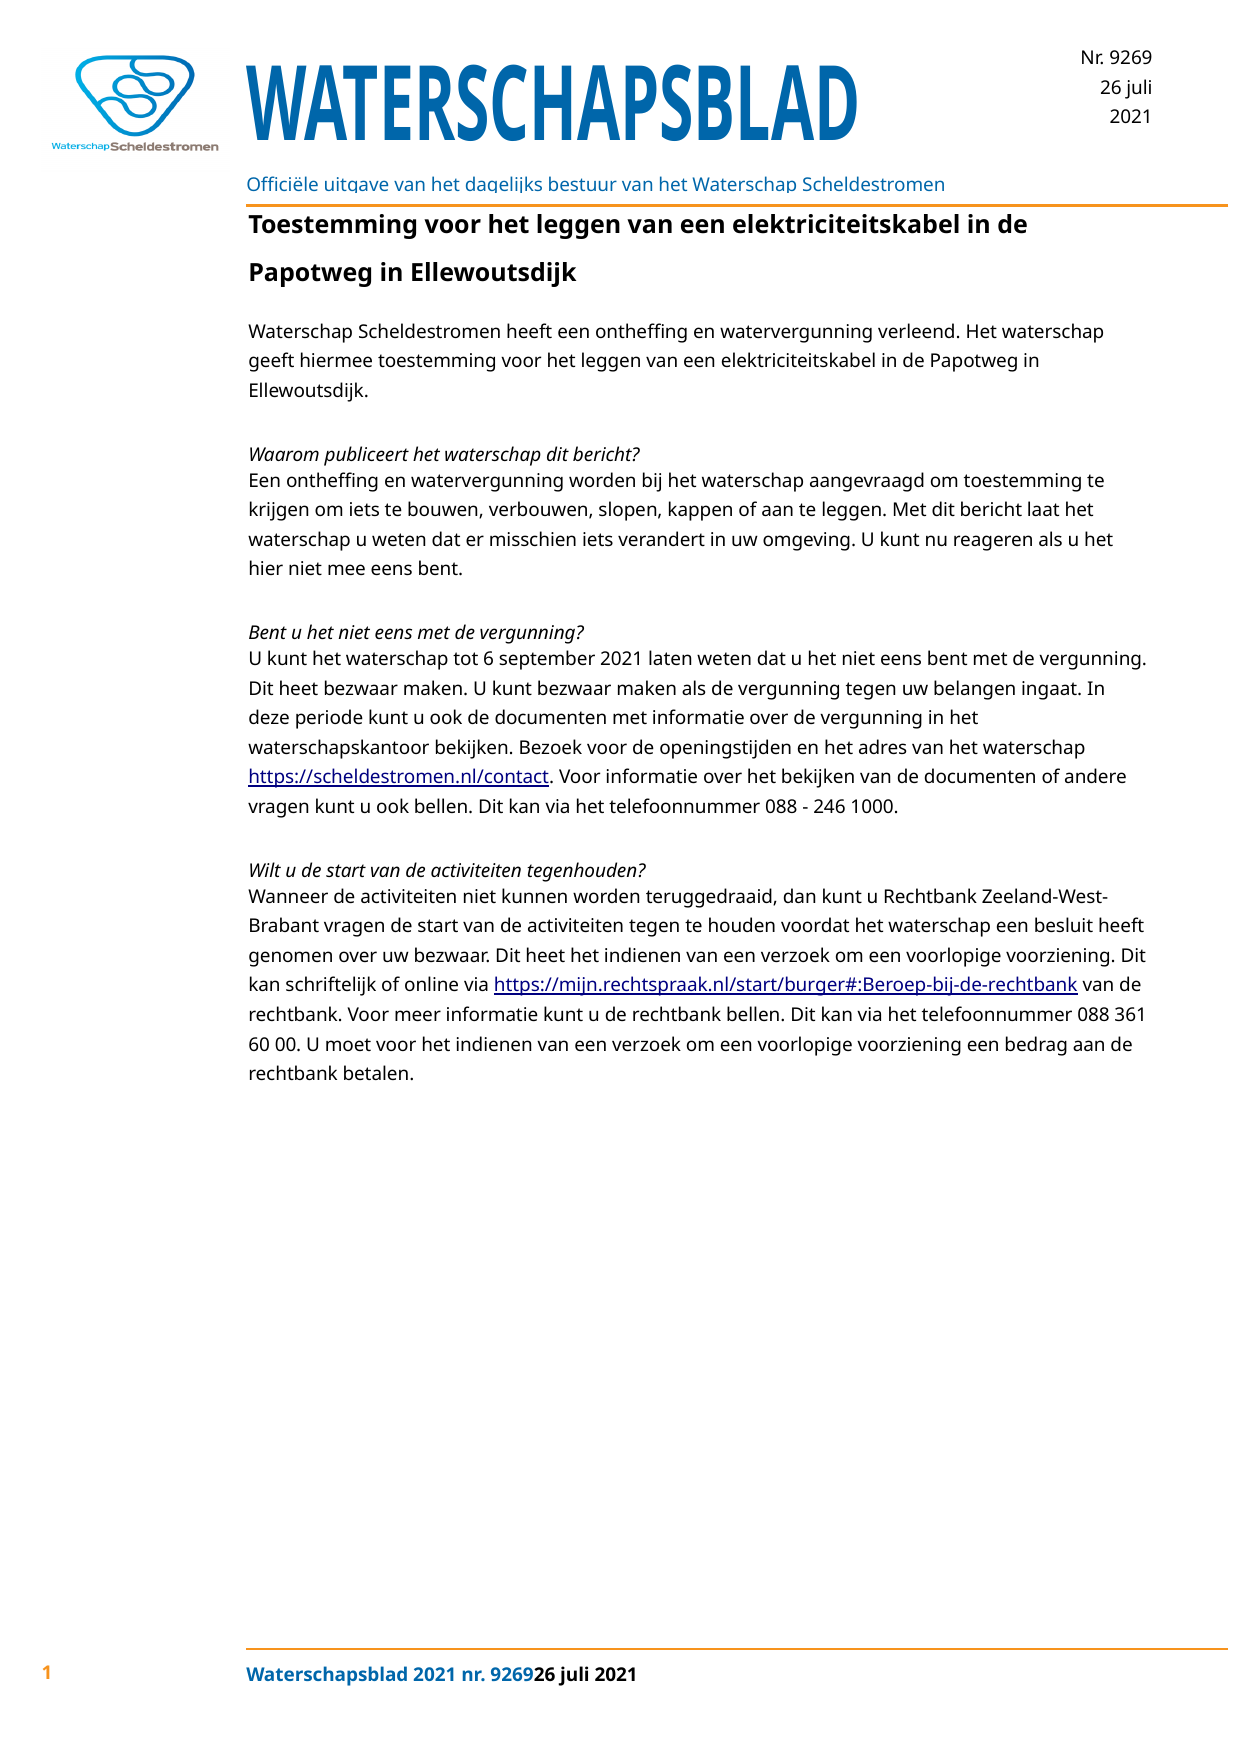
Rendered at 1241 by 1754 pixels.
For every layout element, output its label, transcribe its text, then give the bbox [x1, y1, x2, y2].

text Wilt u de start van de activiteiten tegenhouden? [248, 857, 1152, 883]
text Wanneer de activiteiten niet kunnen worden teruggedraaid, dan kunt u Rechtbank Zeeland-West-Brabant vragen de start van de activiteiten tegen te houden voordat het waterschap een besluit heeft genomen over uw bezwaar. Dit heet het indienen van een verzoek om een voorlopige voorziening. Dit kan schriftelijk of online via https://mijn.rechtspraak.nl/start/burger#:Beroep-bij-de-rechtbank van de rechtbank. Voor meer informatie kunt u de rechtbank bellen. Dit kan via het telefoonnummer 088 361 60 00. U moet voor het indienen van een verzoek om een voorlopige voorziening een bedrag aan de rechtbank betalen. [248, 883, 1152, 1086]
text Bent u het niet eens met de vergunning? [248, 619, 1152, 645]
picture [41, 47, 231, 172]
text Waarom publiceert het waterschap dit bericht? [248, 441, 1152, 467]
text U kunt het waterschap tot 6 september 2021 laten weten dat u het niet eens bent met de vergunning. Dit heet bezwaar maken. U kunt bezwaar maken als de vergunning tegen uw belangen ingaat. In deze periode kunt u ook de documenten met informatie over de vergunning in het waterschapskantoor bekijken. Bezoek voor de openingstijden en het adres van het waterschap https://scheldestromen.nl/contact. Voor informatie over het bekijken van de documenten of andere vragen kunt u ook bellen. Dit kan via het telefoonnummer 088 - 246 1000. [248, 645, 1152, 819]
text Waterschap Scheldestromen heeft een ontheffing en watervergunning verleend. Het waterschap geeft hiermee toestemming voor het leggen van een elektriciteitskabel in de Papotweg in Ellewoutsdijk. [248, 318, 1152, 403]
text Een ontheffing en watervergunning worden bij het waterschap aangevraagd om toestemming te krijgen om iets te bouwen, verbouwen, slopen, kappen of aan te leggen. Met dit bericht laat het waterschap u weten dat er misschien iets verandert in uw omgeving. U kunt nu reageren als u het hier niet mee eens bent. [248, 467, 1152, 581]
text Toestemming voor het leggen van een elektriciteitskabel in de Papotweg in Ellewoutsdijk [248, 207, 1152, 288]
